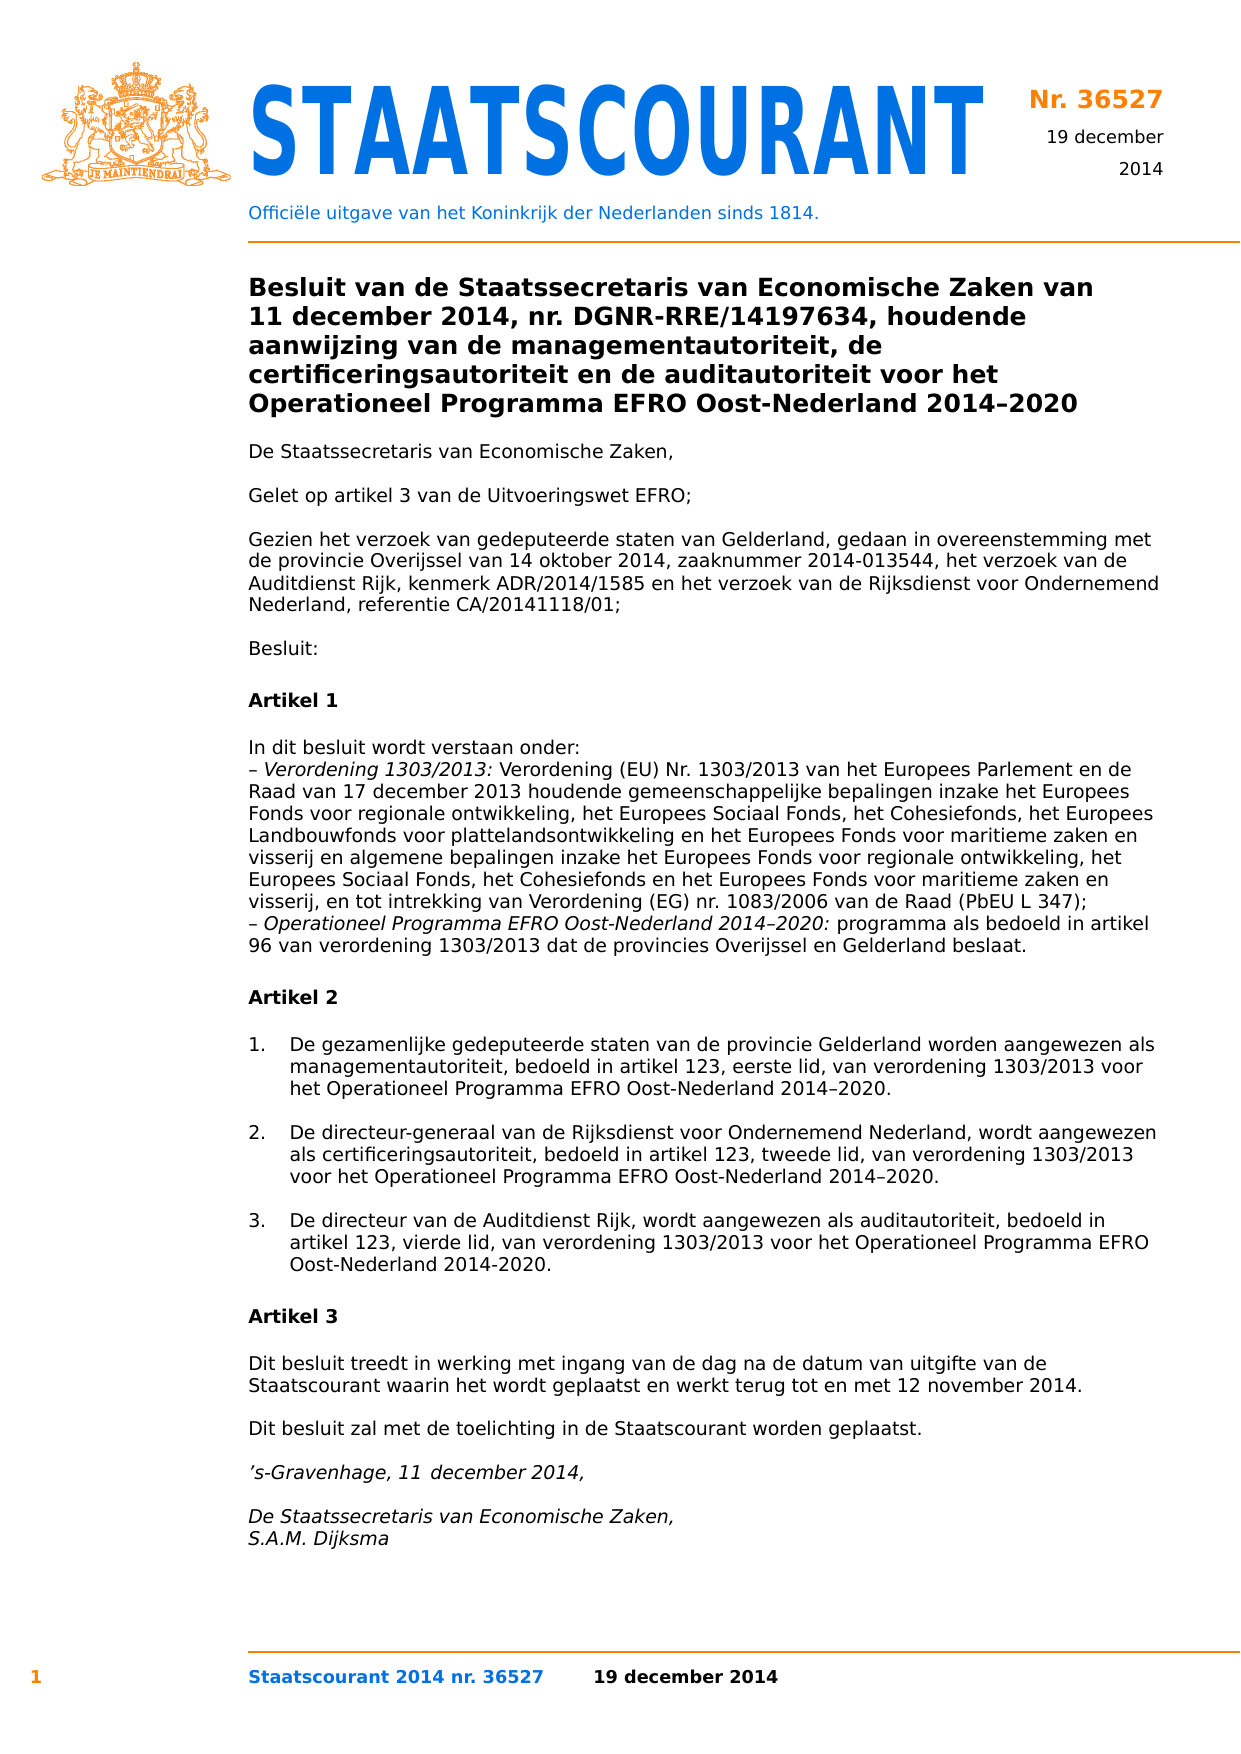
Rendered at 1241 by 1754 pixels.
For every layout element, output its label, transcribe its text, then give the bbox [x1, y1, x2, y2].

text – Operationeel Programma EFRO Oost-Nederland 2014–2020: programma als bedoeld in artikel 96 van verordening 1303/2013 dat de provincies Overijssel en Gelderland beslaat. [248, 913, 1163, 957]
table_cell Officiële uitgave van het Koninkrijk der Nederlanden sinds 1814. [248, 203, 1240, 241]
text Dit besluit zal met de toelichting in de Staatscourant worden geplaatst. [248, 1418, 1163, 1440]
picture [41, 62, 231, 186]
table_cell 19 december [998, 121, 1240, 153]
subtitle Artikel 3 [248, 1306, 1163, 1327]
text 2. De directeur-generaal van de Rijksdienst voor Ondernemend Nederland, wordt aangewezen als certificeringsautoriteit, bedoeld in artikel 123, tweede lid, van verordening 1303/2013 voor het Operationeel Programma EFRO Oost-Nederland 2014–2020. [248, 1122, 1163, 1188]
text Besluit: [248, 638, 1163, 660]
text Gezien het verzoek van gedeputeerde staten van Gelderland, gedaan in overeenstemming met de provincie Overijssel van 14 oktober 2014, zaaknummer 2014-013544, het verzoek van de Auditdienst Rijk, kenmerk ADR/2014/1585 en het verzoek van de Rijksdienst voor Ondernemend Nederland, referentie CA/20141118/01; [248, 528, 1163, 616]
text Gelet op artikel 3 van de Uitvoeringswet EFRO; [248, 484, 1163, 507]
text – Verordening 1303/2013: Verordening (EU) Nr. 1303/2013 van het Europees Parlement en de Raad van 17 december 2013 houdende gemeenschappelijke bepalingen inzake het Europees Fonds voor regionale ontwikkeling, het Europees Sociaal Fonds, het Cohesiefonds, het Europees Landbouwfonds voor plattelandsontwikkeling en het Europees Fonds voor maritieme zaken en visserij en algemene bepalingen inzake het Europees Fonds voor regionale ontwikkeling, het Europees Sociaal Fonds, het Cohesiefonds en het Europees Fonds voor maritieme zaken en visserij, en tot intrekking van Verordening (EG) nr. 1083/2006 van de Raad (PbEU L 347); [248, 759, 1163, 913]
text In dit besluit wordt verstaan onder: [248, 737, 1163, 759]
text De Staatssecretaris van Economische Zaken, S.A.M. Dijksma [248, 1506, 1163, 1550]
text ’s-Gravenhage, 11 december 2014, [248, 1462, 1163, 1484]
text Dit besluit treedt in werking met ingang van de dag na de datum van uitgifte van de Staatscourant waarin het wordt geplaatst en werkt terug tot en met 12 november 2014. [248, 1352, 1163, 1396]
subtitle Artikel 2 [248, 987, 1163, 1009]
table_header STAATSCOURANT [248, 62, 998, 203]
text 1. De gezamenlijke gedeputeerde staten van de provincie Gelderland worden aangewezen als managementautoriteit, bedoeld in artikel 123, eerste lid, van verordening 1303/2013 voor het Operationeel Programma EFRO Oost-Nederland 2014–2020. [248, 1034, 1163, 1100]
table_cell 2014 [998, 153, 1240, 203]
subtitle Artikel 1 [248, 690, 1163, 712]
text 3. De directeur van de Auditdienst Rijk, wordt aangewezen als auditautoriteit, bedoeld in artikel 123, vierde lid, van verordening 1303/2013 voor het Operationeel Programma EFRO Oost-Nederland 2014-2020. [248, 1209, 1163, 1276]
subtitle Besluit van de Staatssecretaris van Economische Zaken van 11 december 2014, nr. DGNR-RRE/14197634, houdende aanwijzing van de managementautoriteit, de certificeringsautoriteit en de auditautoriteit voor het Operationeel Programma EFRO Oost-Nederland 2014–2020 [248, 273, 1163, 419]
table_header Nr. 36527 [998, 62, 1240, 121]
text De Staatssecretaris van Economische Zaken, [248, 441, 1163, 463]
table_header [25, 62, 248, 241]
